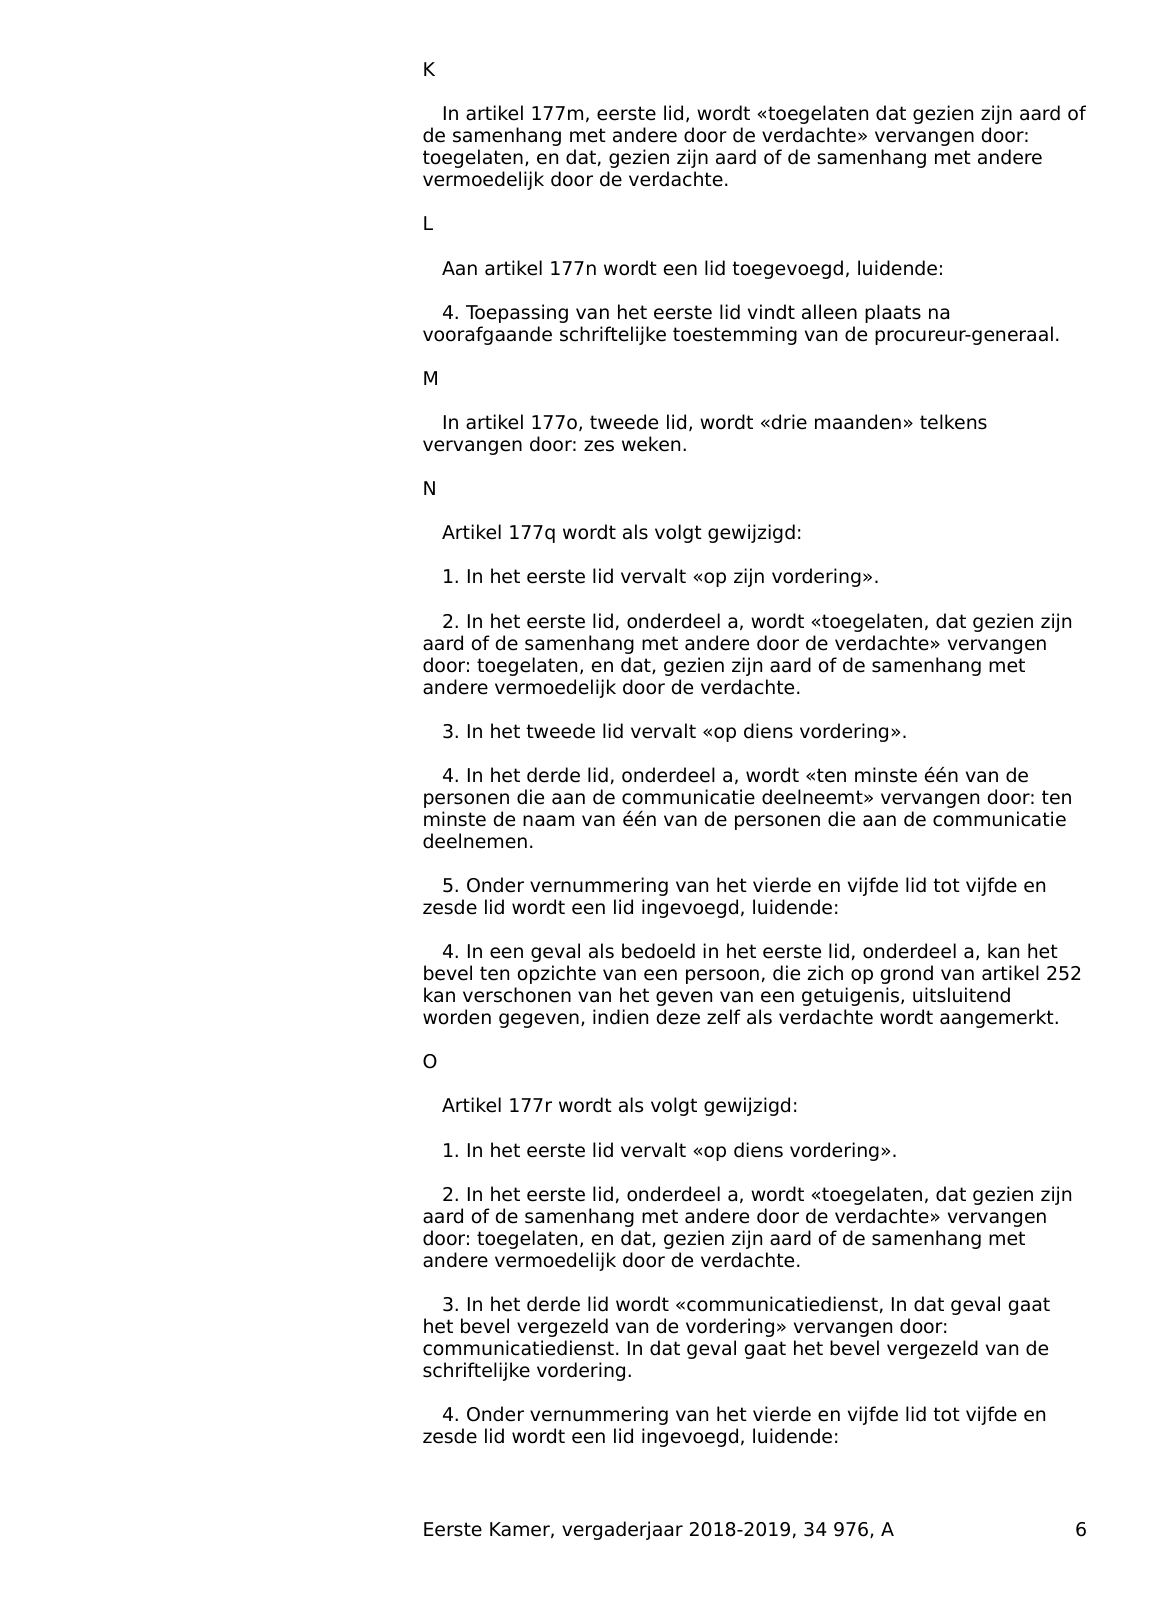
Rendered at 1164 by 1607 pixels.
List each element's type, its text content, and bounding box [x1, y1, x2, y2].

text 3. In het tweede lid vervalt «op diens vordering». [422, 721, 1087, 743]
text 1. In het eerste lid vervalt «op diens vordering». [422, 1139, 1087, 1162]
text 2. In het eerste lid, onderdeel a, wordt «toegelaten, dat gezien zijn aard of de samenhang met andere door de verdachte» vervangen door: toegelaten, en dat, gezien zijn aard of de samenhang met andere vermoedelijk door de verdachte. [422, 1184, 1087, 1272]
text Artikel 177r wordt als volgt gewijzigd: [422, 1095, 1087, 1117]
text M [422, 368, 1087, 390]
text N [422, 478, 1087, 500]
text L [422, 213, 1087, 235]
text 5. Onder vernummering van het vierde en vijfde lid tot vijfde en zesde lid wordt een lid ingevoegd, luidende: [422, 875, 1087, 919]
text K [422, 59, 1087, 81]
text 4. In een geval als bedoeld in het eerste lid, onderdeel a, kan het bevel ten opzichte van een persoon, die zich op grond van artikel 252 kan verschonen van het geven van een getuigenis, uitsluitend worden gegeven, indien deze zelf als verdachte wordt aangemerkt. [422, 941, 1087, 1029]
text 1. In het eerste lid vervalt «op zijn vordering». [422, 566, 1087, 588]
text 4. Toepassing van het eerste lid vindt alleen plaats na voorafgaande schriftelijke toestemming van de procureur-generaal. [422, 302, 1087, 346]
text 2. In het eerste lid, onderdeel a, wordt «toegelaten, dat gezien zijn aard of de samenhang met andere door de verdachte» vervangen door: toegelaten, en dat, gezien zijn aard of de samenhang met andere vermoedelijk door de verdachte. [422, 611, 1087, 698]
text Aan artikel 177n wordt een lid toegevoegd, luidende: [422, 257, 1087, 279]
text Artikel 177q wordt als volgt gewijzigd: [422, 522, 1087, 544]
text 4. In het derde lid, onderdeel a, wordt «ten minste één van de personen die aan de communicatie deelneemt» vervangen door: ten minste de naam van één van de personen die aan de communicatie deelnemen. [422, 765, 1087, 853]
text O [422, 1051, 1087, 1073]
text In artikel 177o, tweede lid, wordt «drie maanden» telkens vervangen door: zes weken. [422, 412, 1087, 456]
text In artikel 177m, eerste lid, wordt «toegelaten dat gezien zijn aard of de samenhang met andere door de verdachte» vervangen door: toegelaten, en dat, gezien zijn aard of de samenhang met andere vermoedelijk door de verdachte. [422, 103, 1087, 191]
text 3. In het derde lid wordt «communicatiedienst, In dat geval gaat het bevel vergezeld van de vordering» vervangen door: communicatiedienst. In dat geval gaat het bevel vergezeld van de schriftelijke vordering. [422, 1294, 1087, 1382]
text 4. Onder vernummering van het vierde en vijfde lid tot vijfde en zesde lid wordt een lid ingevoegd, luidende: [422, 1404, 1087, 1448]
